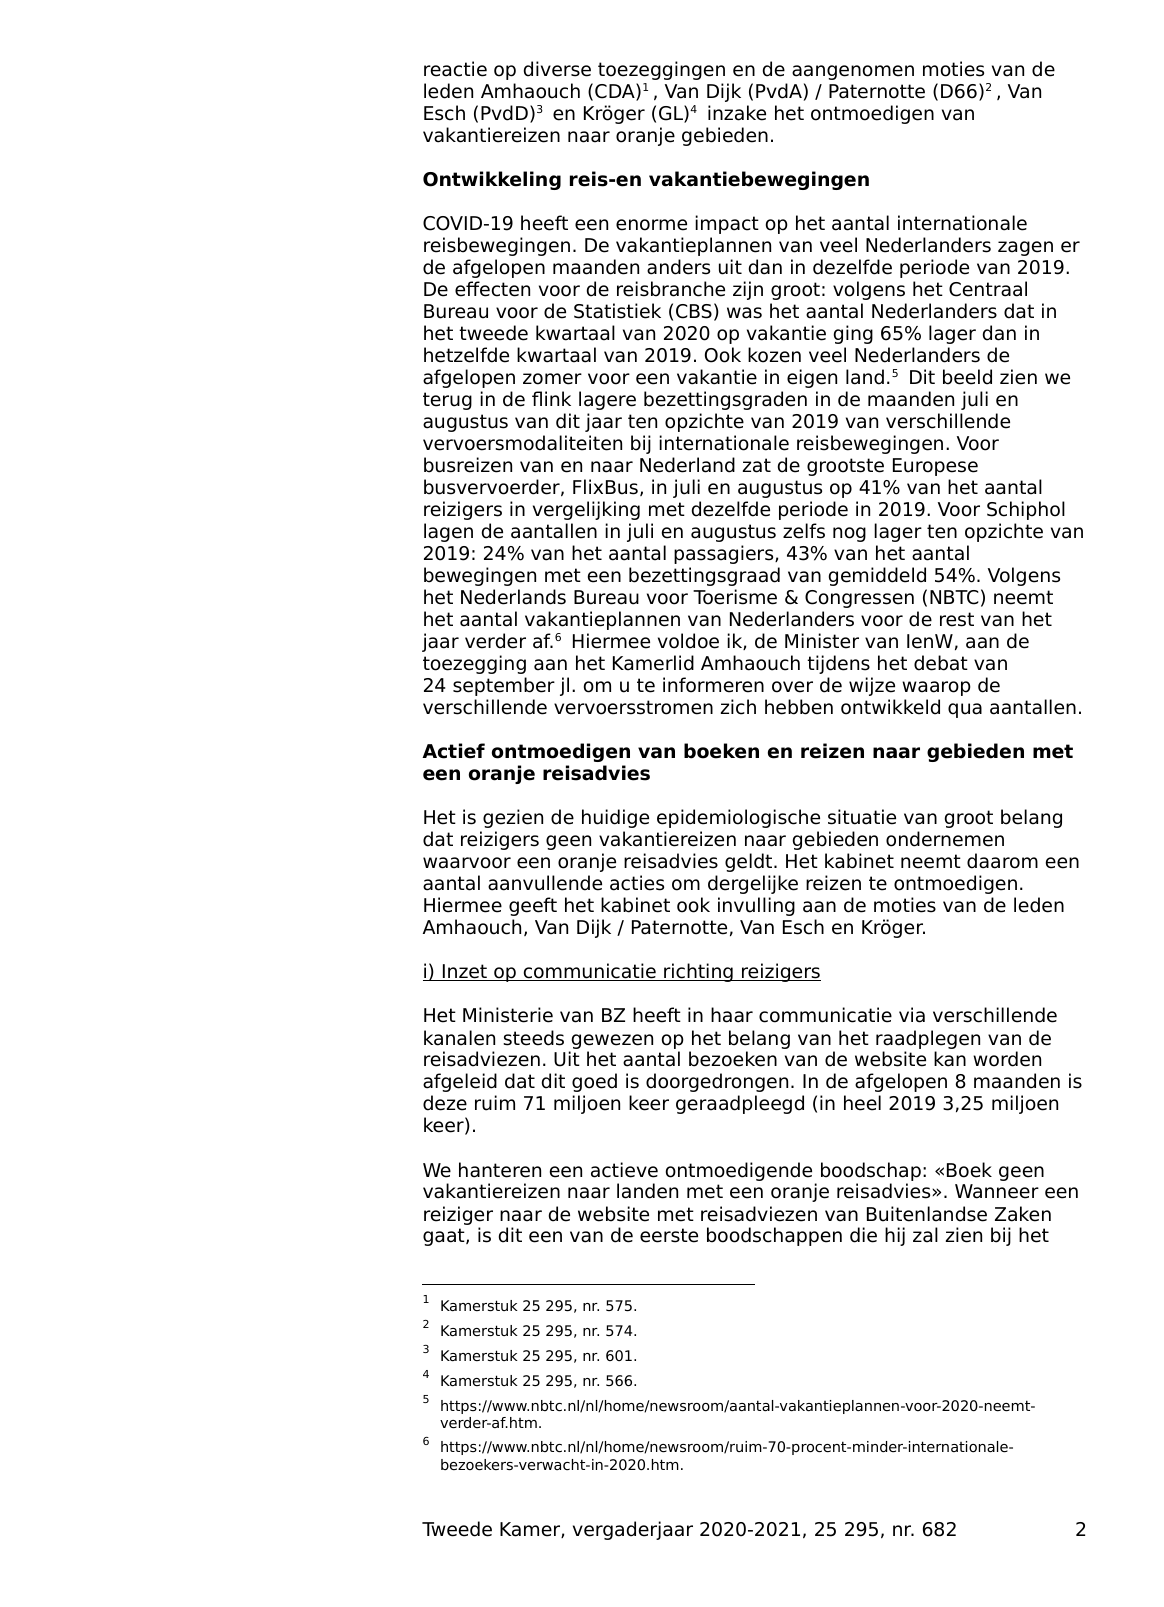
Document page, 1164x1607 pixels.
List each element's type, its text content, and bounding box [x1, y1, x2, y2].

text Kamerstuk 25 295, nr. 601. [422, 1343, 1087, 1366]
text Kamerstuk 25 295, nr. 575. [422, 1293, 1087, 1316]
text https://www.nbtc.nl/nl/home/newsroom/ruim-70-procent-minder-internationale-bezoekers-verwacht-in-2020.htm. [422, 1435, 1087, 1474]
subtitle Ontwikkeling reis-en vakantiebewegingen [422, 169, 1087, 191]
text Het is gezien de huidige epidemiologische situatie van groot belang dat reizigers geen vakantiereizen naar gebieden ondernemen waarvoor een oranje reisadvies geldt. Het kabinet neemt daarom een aantal aanvullende acties om dergelijke reizen te ontmoedigen. Hiermee geeft het kabinet ook invulling aan de moties van de leden Amhaouch, Van Dijk / Paternotte, Van Esch en Kröger. [422, 807, 1087, 939]
text Kamerstuk 25 295, nr. 566. [422, 1368, 1087, 1391]
text Kamerstuk 25 295, nr. 574. [422, 1318, 1087, 1341]
text Het Ministerie van BZ heeft in haar communicatie via verschillende kanalen steeds gewezen op het belang van het raadplegen van de reisadviezen. Uit het aantal bezoeken van de website kan worden afgeleid dat dit goed is doorgedrongen. In de afgelopen 8 maanden is deze ruim 71 miljoen keer geraadpleegd (in heel 2019 3,25 miljoen keer). [422, 1005, 1087, 1137]
text We hanteren een actieve ontmoedigende boodschap: «Boek geen vakantiereizen naar landen met een oranje reisadvies». Wanneer een reiziger naar de website met reisadviezen van Buitenlandse Zaken gaat, is dit een van de eerste boodschappen die hij zal zien bij het [422, 1159, 1087, 1247]
text https://www.nbtc.nl/nl/home/newsroom/aantal-vakantieplannen-voor-2020-neemt-verder-af.htm. [422, 1393, 1087, 1432]
text reactie op diverse toezeggingen en de aangenomen moties van de leden Amhaouch (CDA), Van Dijk (PvdA) / Paternotte (D66), Van Esch (PvdD) en Kröger (GL) inzake het ontmoedigen van vakantiereizen naar oranje gebieden. [422, 59, 1087, 147]
subtitle Actief ontmoedigen van boeken en reizen naar gebieden met een oranje reisadvies [422, 741, 1087, 785]
subtitle i) Inzet op communicatie richting reizigers [422, 961, 1087, 983]
text COVID-19 heeft een enorme impact op het aantal internationale reisbewegingen. De vakantieplannen van veel Nederlanders zagen er de afgelopen maanden anders uit dan in dezelfde periode van 2019. De effecten voor de reisbranche zijn groot: volgens het Centraal Bureau voor de Statistiek (CBS) was het aantal Nederlanders dat in het tweede kwartaal van 2020 op vakantie ging 65% lager dan in hetzelfde kwartaal van 2019. Ook kozen veel Nederlanders de afgelopen zomer voor een vakantie in eigen land. Dit beeld zien we terug in de flink lagere bezettingsgraden in de maanden juli en augustus van dit jaar ten opzichte van 2019 van verschillende vervoersmodaliteiten bij internationale reisbewegingen. Voor busreizen van en naar Nederland zat de grootste Europese busvervoerder, FlixBus, in juli en augustus op 41% van het aantal reizigers in vergelijking met dezelfde periode in 2019. Voor Schiphol lagen de aantallen in juli en augustus zelfs nog lager ten opzichte van 2019: 24% van het aantal passagiers, 43% van het aantal bewegingen met een bezettingsgraad van gemiddeld 54%. Volgens het Nederlands Bureau voor Toerisme & Congressen (NBTC) neemt het aantal vakantieplannen van Nederlanders voor de rest van het jaar verder af. Hiermee voldoe ik, de Minister van IenW, aan de toezegging aan het Kamerlid Amhaouch tijdens het debat van 24 september jl. om u te informeren over de wijze waarop de verschillende vervoersstromen zich hebben ontwikkeld qua aantallen. [422, 213, 1087, 719]
